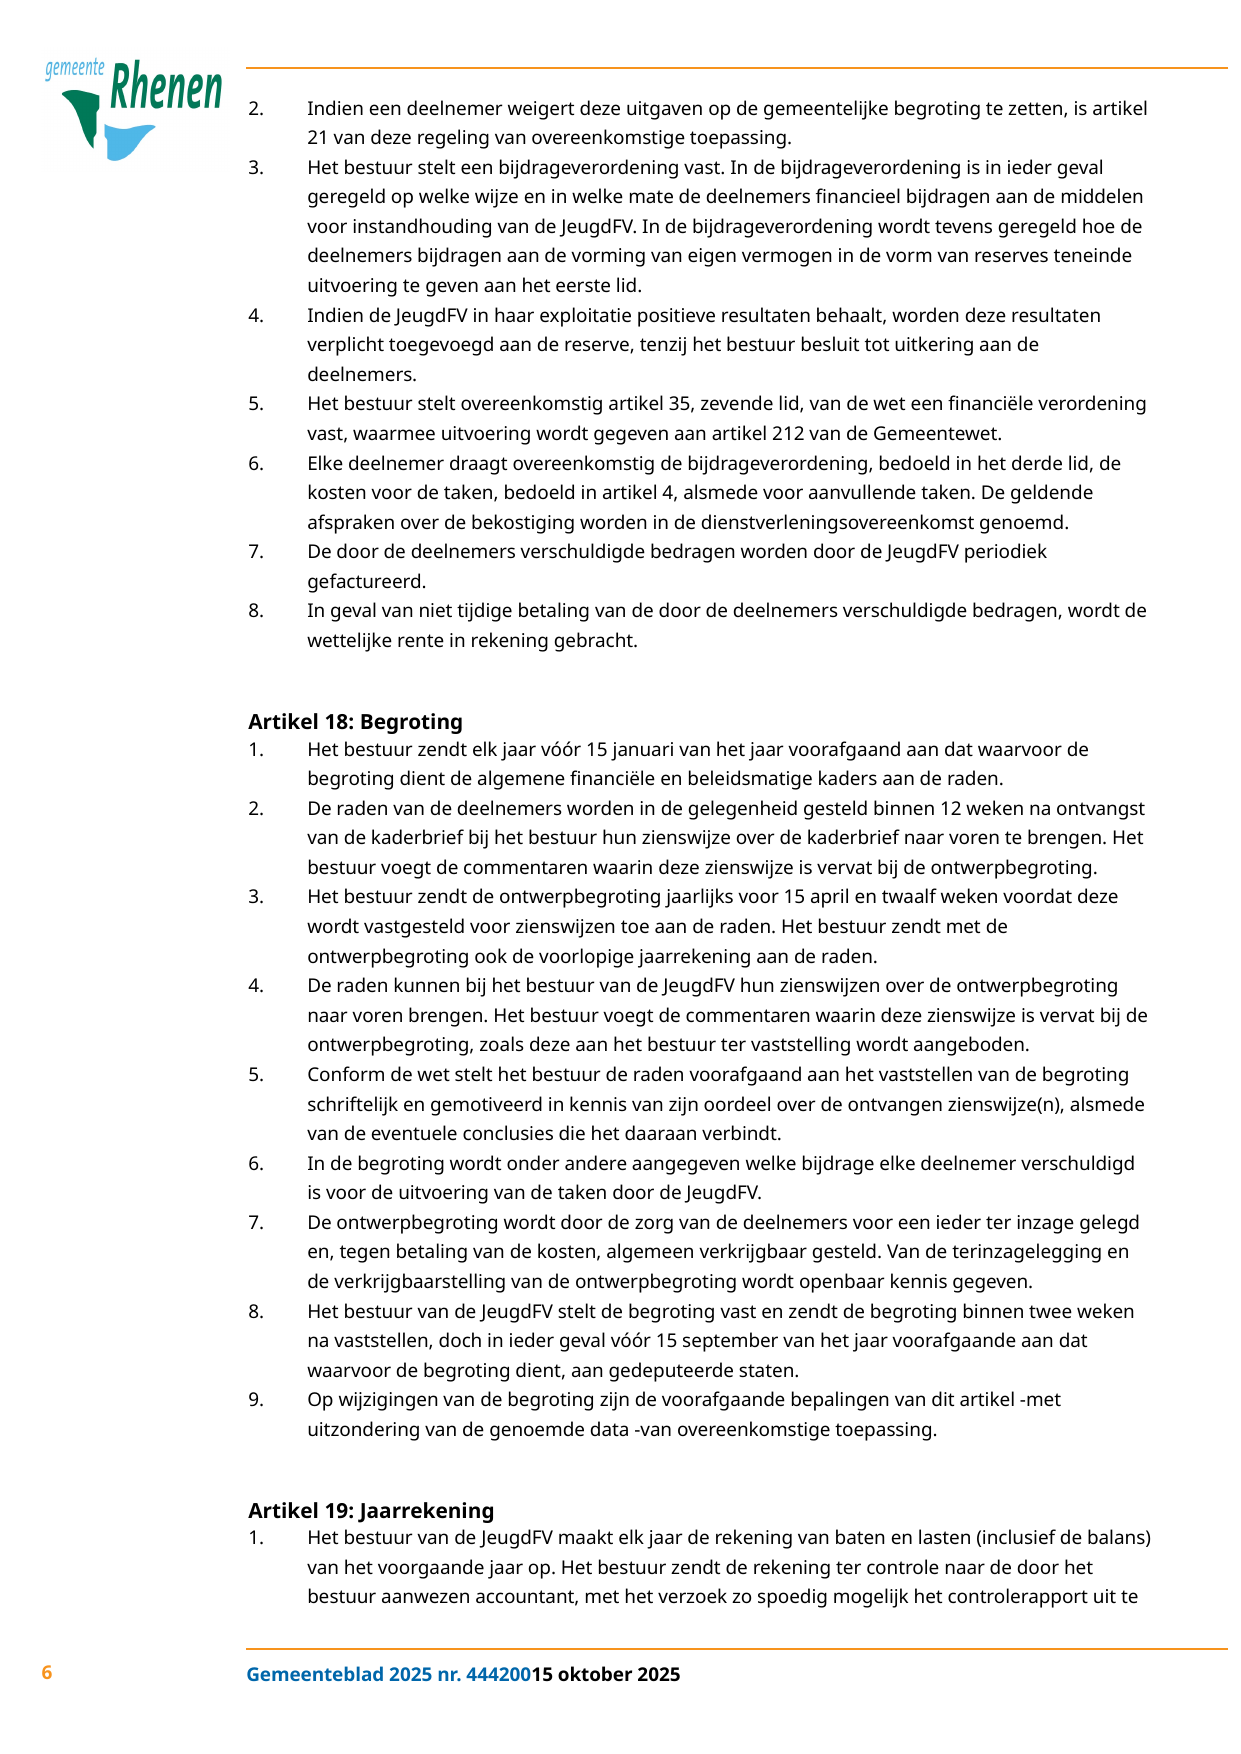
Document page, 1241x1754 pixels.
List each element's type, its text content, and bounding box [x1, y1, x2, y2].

list Het bestuur zendt de ontwerpbegroting jaarlijks voor 15 april en twaalf weken voordat deze wordt vastgesteld voor zienswijzen toe aan de raden. Het bestuur zendt met de ontwerpbegroting ook de voorlopige jaarrekening aan de raden. [248, 884, 1152, 968]
text Artikel 19: Jaarrekening [248, 1496, 1152, 1524]
list De ontwerpbegroting wordt door de zorg van de deelnemers voor een ieder ter inzage gelegd en, tegen betaling van de kosten, algemeen verkrijgbaar gesteld. Van de terinzagelegging en de verkrijgbaarstelling van de ontwerpbegroting wordt openbaar kennis gegeven. [248, 1209, 1152, 1294]
list Indien een deelnemer weigert deze uitgaven op de gemeentelijke begroting te zetten, is artikel 21 van deze regeling van overeenkomstige toepassing. [248, 95, 1152, 150]
text Artikel 18: Begroting [248, 707, 1152, 736]
list Het bestuur zendt elk jaar vóór 15 januari van het jaar voorafgaand aan dat waarvoor de begroting dient de algemene financiële en beleidsmatige kaders aan de raden. [248, 736, 1152, 791]
list Het bestuur stelt een bijdrageverordening vast. In de bijdrageverordening is in ieder geval geregeld op welke wijze en in welke mate de deelnemers financieel bijdragen aan de middelen voor instandhouding van de JeugdFV. In de bijdrageverordening wordt tevens geregeld hoe de deelnemers bijdragen aan de vorming van eigen vermogen in de vorm van reserves teneinde uitvoering te geven aan het eerste lid. [248, 154, 1152, 298]
list In de begroting wordt onder andere aangegeven welke bijdrage elke deelnemer verschuldigd is voor de uitvoering van de taken door de JeugdFV. [248, 1150, 1152, 1205]
list Elke deelnemer draagt overeenkomstig de bijdrageverordening, bedoeld in het derde lid, de kosten voor de taken, bedoeld in artikel 4, alsmede voor aanvullende taken. De geldende afspraken over de bekostiging worden in de dienstverleningsovereenkomst genoemd. [248, 450, 1152, 535]
list De raden kunnen bij het bestuur van de JeugdFV hun zienswijzen over de ontwerpbegroting naar voren brengen. Het bestuur voegt de commentaren waarin deze zienswijze is vervat bij de ontwerpbegroting, zoals deze aan het bestuur ter vaststelling wordt aangeboden. [248, 972, 1152, 1057]
list Het bestuur stelt overeenkomstig artikel 35, zevende lid, van de wet een financiële verordening vast, waarmee uitvoering wordt gegeven aan artikel 212 van de Gemeentewet. [248, 391, 1152, 446]
list Indien de JeugdFV in haar exploitatie positieve resultaten behaalt, worden deze resultaten verplicht toegevoegd aan de reserve, tenzij het bestuur besluit tot uitkering aan de deelnemers. [248, 302, 1152, 387]
list Conform de wet stelt het bestuur de raden voorafgaand aan het vaststellen van de begroting schriftelijk en gemotiveerd in kennis van zijn oordeel over de ontvangen zienswijze(n), alsmede van de eventuele conclusies die het daaraan verbindt. [248, 1061, 1152, 1146]
picture [41, 47, 231, 172]
list In geval van niet tijdige betaling van de door de deelnemers verschuldigde bedragen, wordt de wettelijke rente in rekening gebracht. [248, 598, 1152, 653]
list Op wijzigingen van de begroting zijn de voorafgaande bepalingen van dit artikel -met uitzondering van de genoemde data -van overeenkomstige toepassing. [248, 1387, 1152, 1442]
list De door de deelnemers verschuldigde bedragen worden door de JeugdFV periodiek gefactureerd. [248, 538, 1152, 594]
list Het bestuur van de JeugdFV maakt elk jaar de rekening van baten en lasten (inclusief de balans) van het voorgaande jaar op. Het bestuur zendt de rekening ter controle naar de door het bestuur aanwezen accountant, met het verzoek zo spoedig mogelijk het controlerapport uit te [248, 1524, 1152, 1609]
list De raden van de deelnemers worden in de gelegenheid gesteld binnen 12 weken na ontvangst van de kaderbrief bij het bestuur hun zienswijze over de kaderbrief naar voren te brengen. Het bestuur voegt de commentaren waarin deze zienswijze is vervat bij de ontwerpbegroting. [248, 795, 1152, 880]
list Het bestuur van de JeugdFV stelt de begroting vast en zendt de begroting binnen twee weken na vaststellen, doch in ieder geval vóór 15 september van het jaar voorafgaande aan dat waarvoor de begroting dient, aan gedeputeerde staten. [248, 1298, 1152, 1383]
